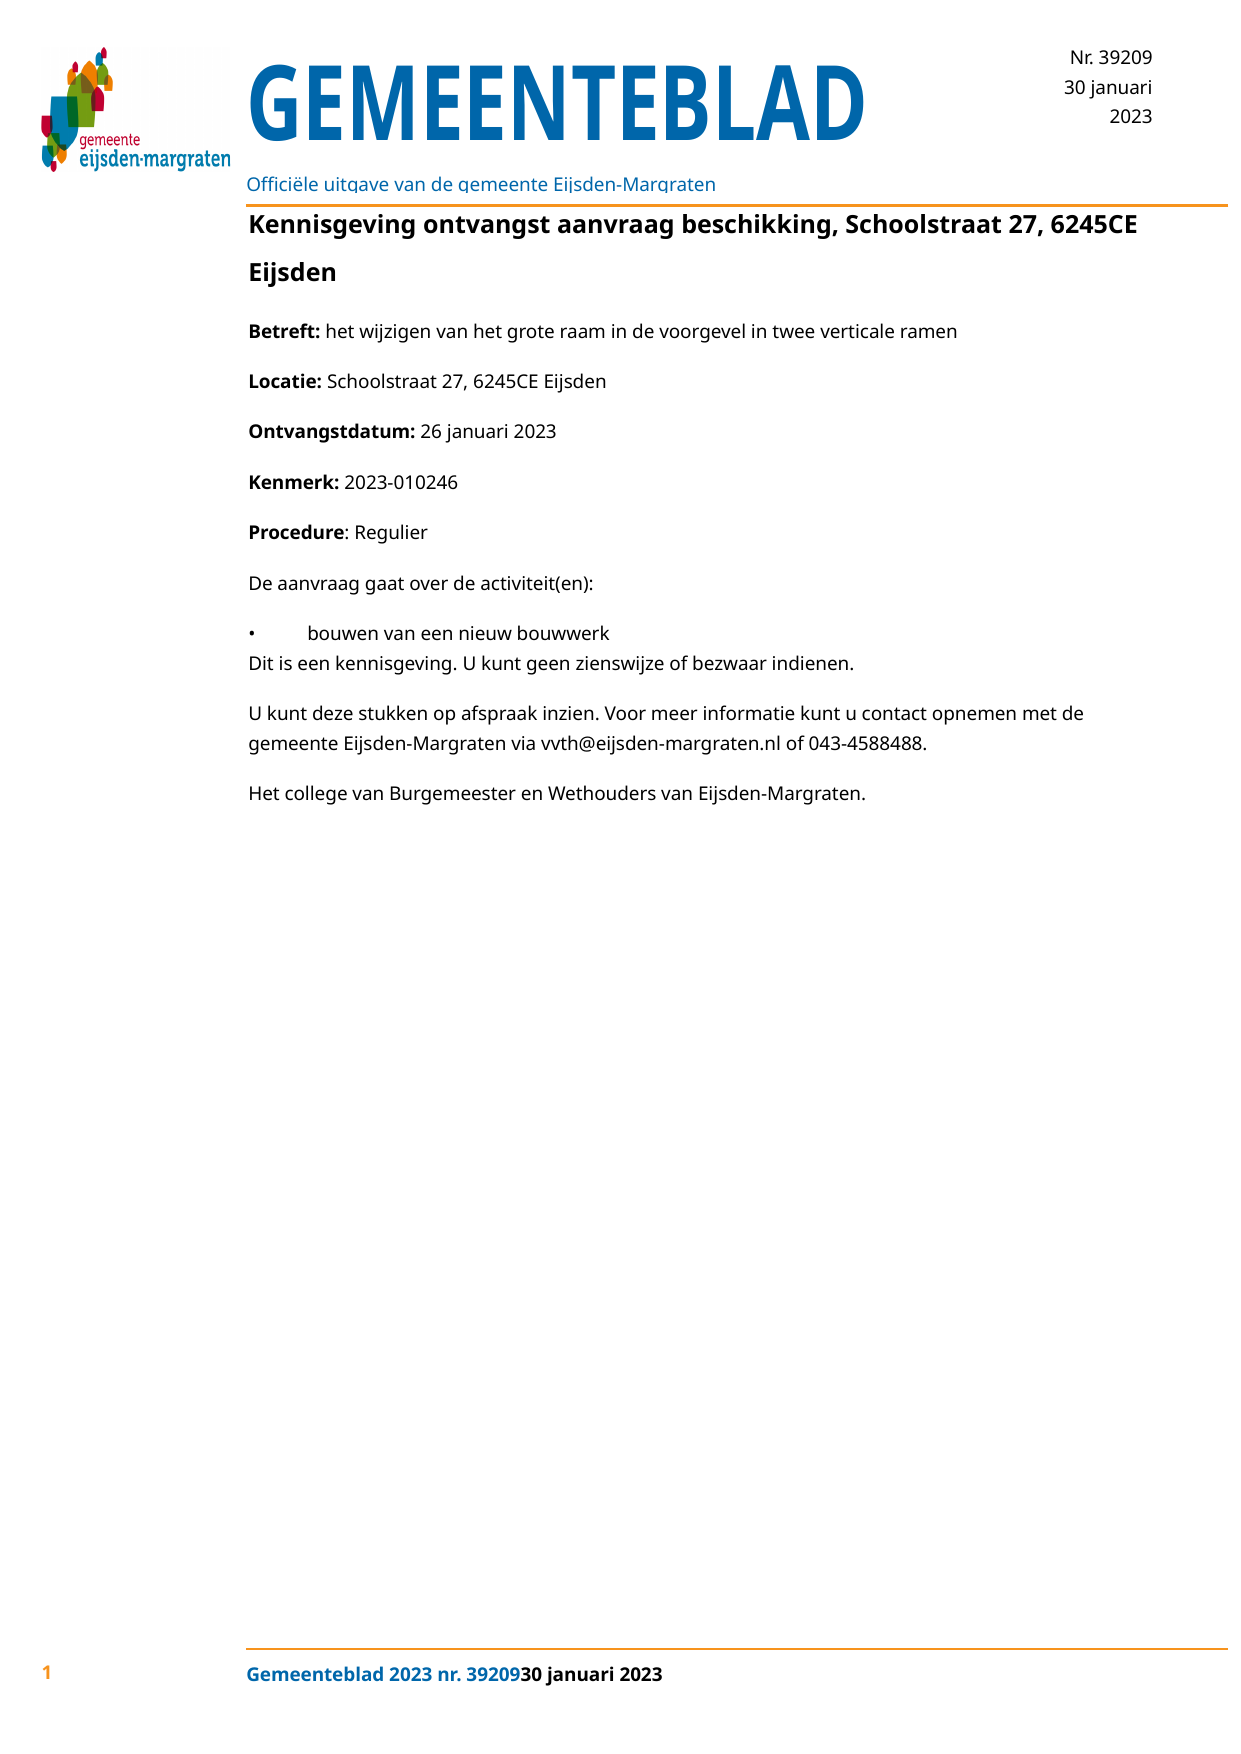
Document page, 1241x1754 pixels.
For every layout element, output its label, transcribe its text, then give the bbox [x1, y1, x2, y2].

text U kunt deze stukken op afspraak inzien. Voor meer informatie kunt u contact opnemen met de gemeente Eijsden-Margraten via vvth@eijsden-margraten.nl of 043-4588488. [248, 700, 1152, 756]
text Ontvangstdatum: 26 januari 2023 [248, 419, 1152, 444]
text Het college van Burgemeester en Wethouders van Eijsden-Margraten. [248, 780, 1152, 806]
picture [41, 47, 231, 172]
text Procedure: Regulier [248, 519, 1152, 545]
text Betreft: het wijzigen van het grote raam in de voorgevel in twee verticale ramen [248, 318, 1152, 344]
text Locatie: Schoolstraat 27, 6245CE Eijsden [248, 368, 1152, 394]
text Kennisgeving ontvangst aanvraag beschikking, Schoolstraat 27, 6245CE Eijsden [248, 207, 1152, 288]
list bouwen van een nieuw bouwwerk [248, 620, 1152, 646]
text Dit is een kennisgeving. U kunt geen zienswijze of bezwaar indienen. [248, 650, 1152, 676]
text De aanvraag gaat over de activiteit(en): [248, 570, 1152, 596]
text Kenmerk: 2023-010246 [248, 469, 1152, 495]
